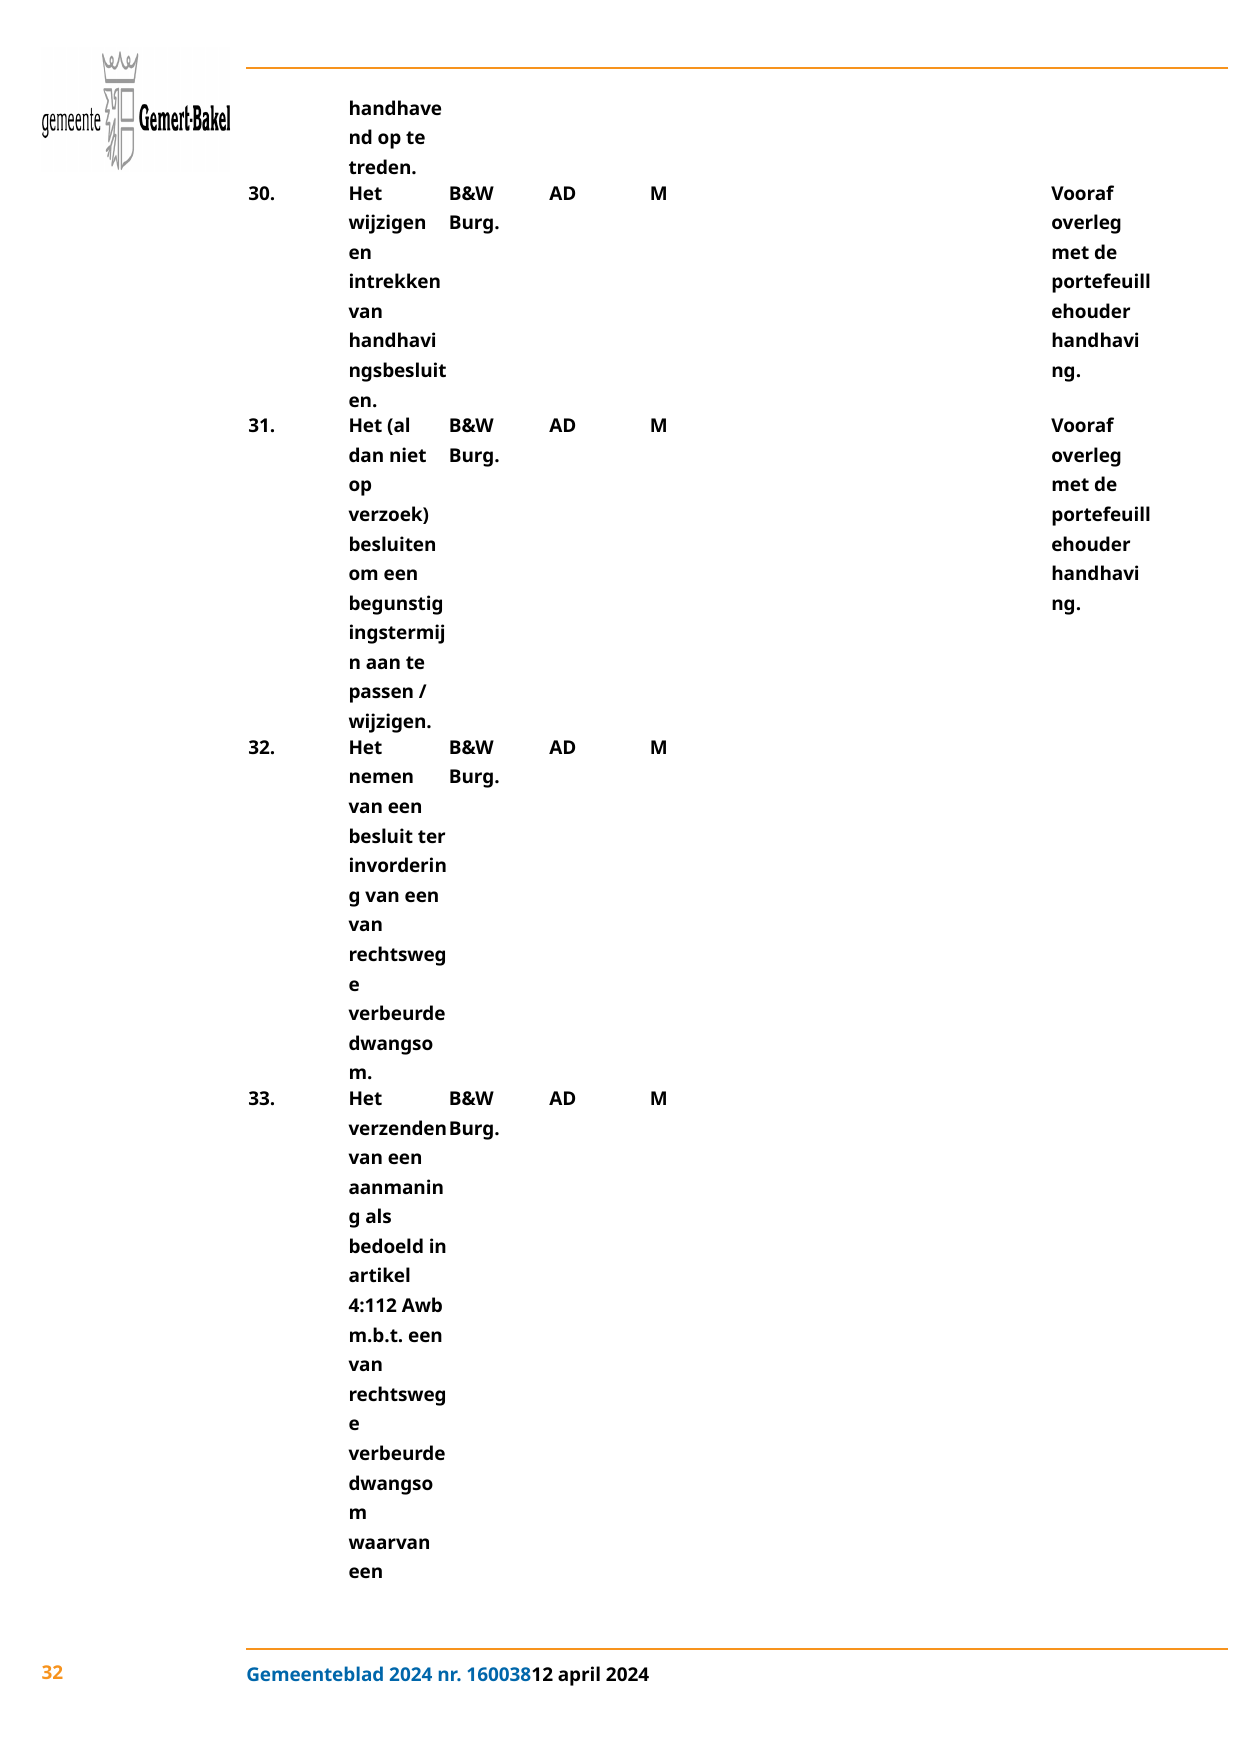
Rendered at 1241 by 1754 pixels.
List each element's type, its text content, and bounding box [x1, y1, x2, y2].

table_cell [750, 180, 850, 412]
table_cell [1051, 734, 1152, 1085]
table_cell 31. [248, 413, 348, 734]
table_cell Het verzenden van een aanmaning als bedoeld in artikel 4:112 Awb m.b.t. een van rechtswege verbeurde dwangsom waarvan een [348, 1085, 449, 1584]
table_cell Het wijzigen en intrekken van handhavingsbesluiten. [348, 180, 449, 412]
table_cell [1051, 1085, 1152, 1584]
table_cell [951, 1085, 1051, 1584]
table_cell B&W Burg. [449, 180, 549, 412]
table_cell [951, 180, 1051, 412]
table_cell handhavend op te treden. [348, 95, 449, 180]
table_cell [850, 413, 951, 734]
table_cell 32. [248, 734, 348, 1085]
table_cell AD [549, 180, 649, 412]
picture [41, 47, 231, 172]
table_cell [850, 1085, 951, 1584]
table_cell [951, 95, 1051, 180]
table_cell Het nemen van een besluit ter invordering van een van rechtswege verbeurde dwangsom. [348, 734, 449, 1085]
table_cell M [650, 734, 750, 1085]
table_cell M [650, 180, 750, 412]
table_cell 33. [248, 1085, 348, 1584]
table_cell Het (al dan niet op verzoek) besluiten om een begunstigingstermijn aan te passen / wijzigen. [348, 413, 449, 734]
table_cell [1051, 95, 1152, 180]
table_cell 30. [248, 180, 348, 412]
table_cell [850, 180, 951, 412]
table_cell [750, 1085, 850, 1584]
table_cell [850, 95, 951, 180]
table_cell [650, 95, 750, 180]
table_cell [850, 734, 951, 1085]
table_cell [750, 95, 850, 180]
table_cell [750, 413, 850, 734]
table_cell [951, 734, 1051, 1085]
table_cell Vooraf overleg met de portefeuillehouder handhaving. [1051, 413, 1152, 734]
table_cell [449, 95, 549, 180]
table_cell [750, 734, 850, 1085]
table_cell B&W Burg. [449, 734, 549, 1085]
table_cell B&W Burg. [449, 1085, 549, 1584]
table_cell AD [549, 734, 649, 1085]
table_cell B&W Burg. [449, 413, 549, 734]
table_cell M [650, 1085, 750, 1584]
table_cell [549, 95, 649, 180]
table_cell AD [549, 413, 649, 734]
table_cell Vooraf overleg met de portefeuillehouder handhaving. [1051, 180, 1152, 412]
table_cell [951, 413, 1051, 734]
table_cell [248, 95, 348, 180]
table_cell AD [549, 1085, 649, 1584]
table_cell M [650, 413, 750, 734]
